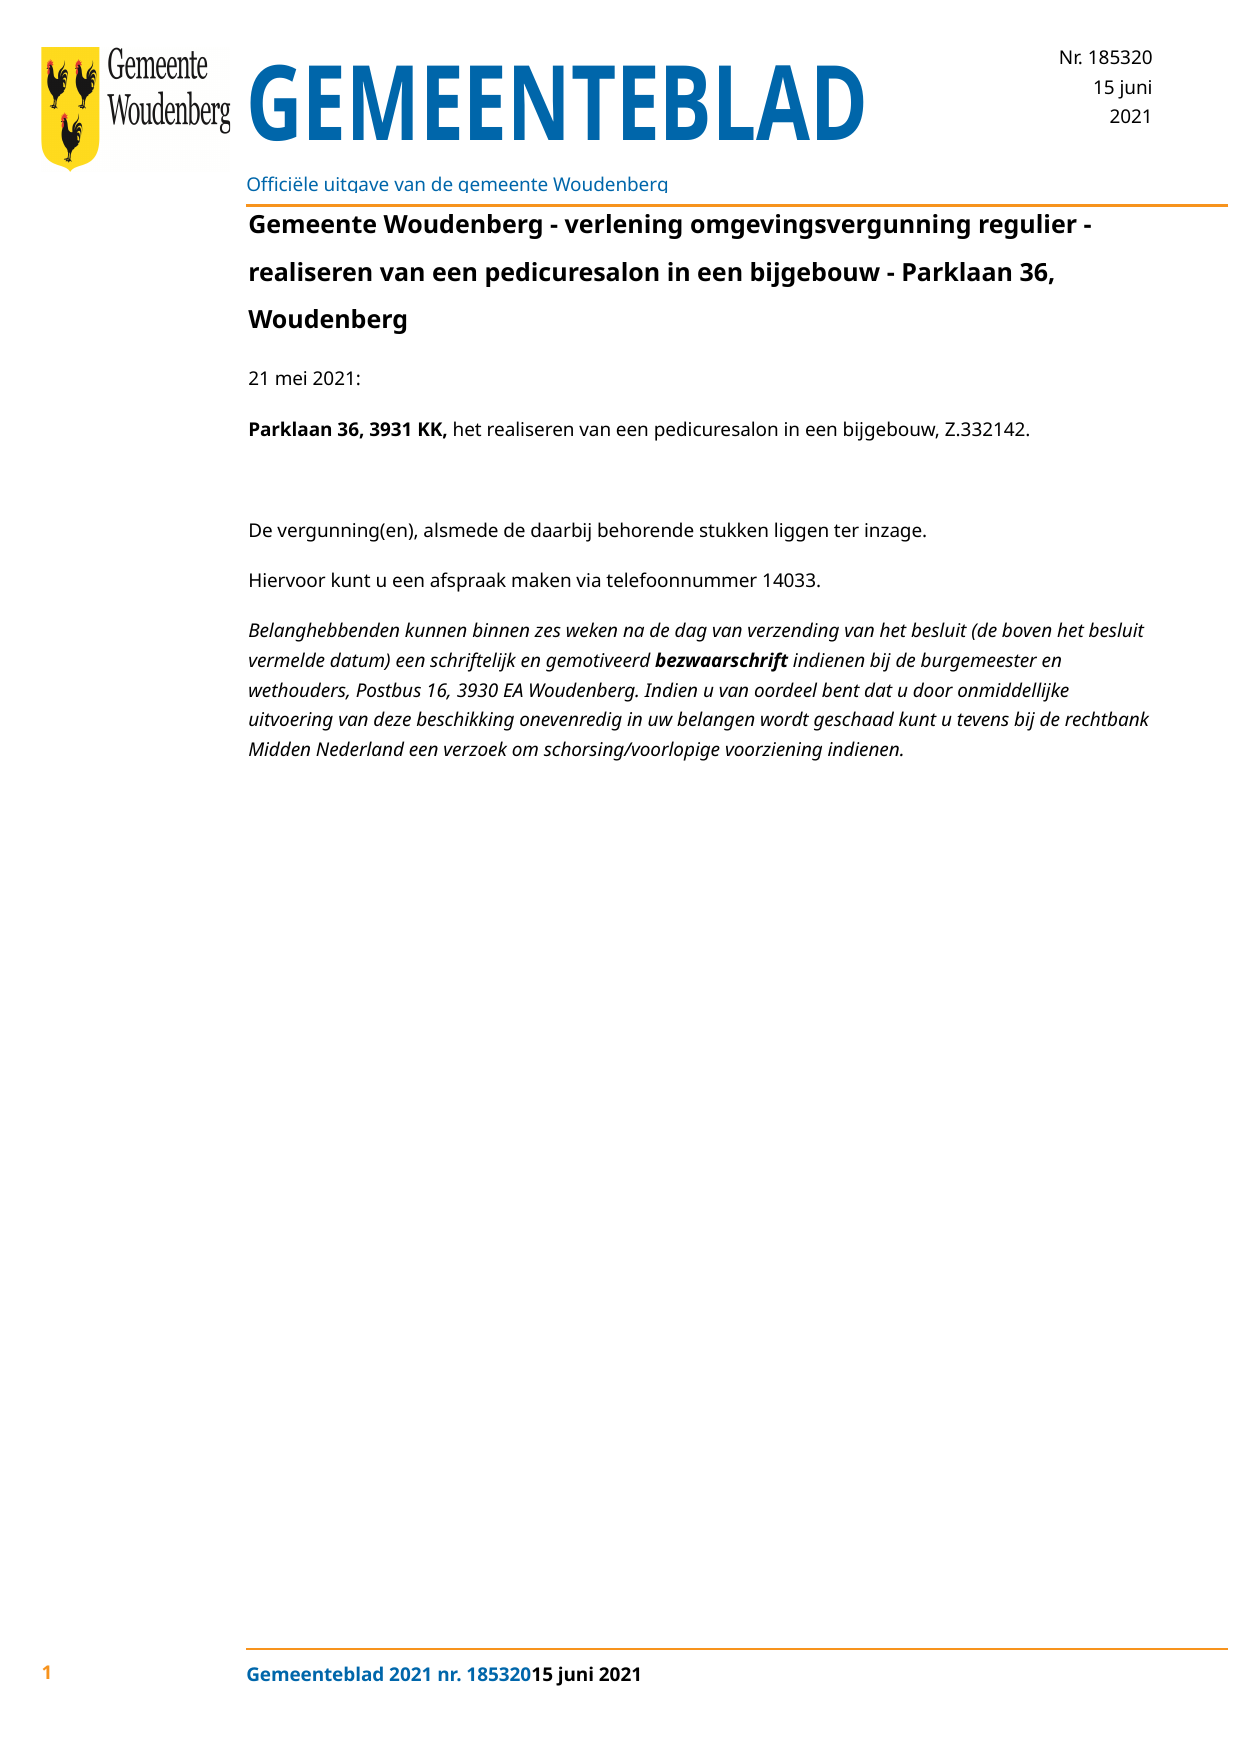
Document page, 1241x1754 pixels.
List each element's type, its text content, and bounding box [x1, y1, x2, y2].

text 21 mei 2021: [248, 366, 1152, 391]
text Belanghebbenden kunnen binnen zes weken na de dag van verzending van het besluit (de boven het besluit vermelde datum) een schriftelijk en gemotiveerd bezwaarschrift indienen bij de burgemeester en wethouders, Postbus 16, 3930 EA Woudenberg. Indien u van oordeel bent dat u door onmiddellijke uitvoering van deze beschikking onevenredig in uw belangen wordt geschaad kunt u tevens bij de rechtbank Midden Nederland een verzoek om schorsing/voorlopige voorziening indienen. [248, 618, 1152, 762]
text Gemeente Woudenberg - verlening omgevingsvergunning regulier - realiseren van een pedicuresalon in een bijgebouw - Parklaan 36, Woudenberg [248, 207, 1152, 336]
picture [41, 47, 231, 172]
text Hiervoor kunt u een afspraak maken via telefoonnummer 14033. [248, 567, 1152, 593]
text Parklaan 36, 3931 KK, het realiseren van een pedicuresalon in een bijgebouw, Z.332142. [248, 416, 1152, 442]
text De vergunning(en), alsmede de daarbij behorende stukken liggen ter inzage. [248, 517, 1152, 542]
